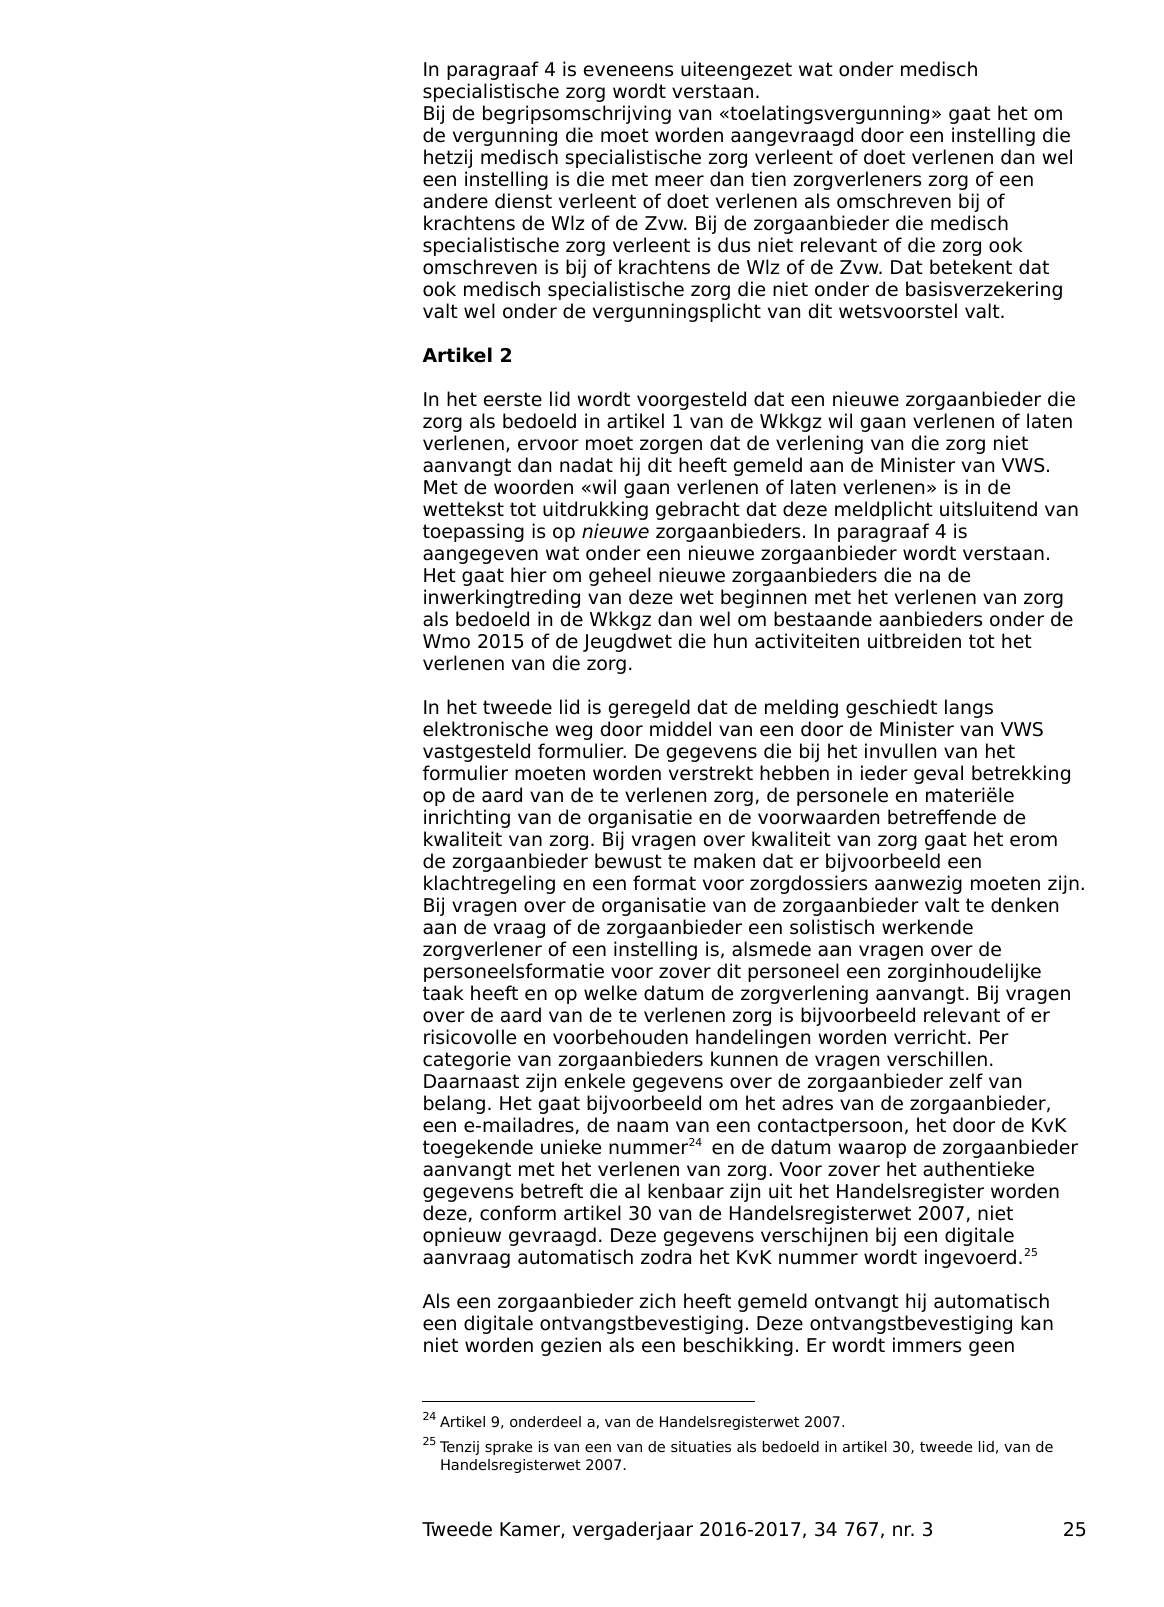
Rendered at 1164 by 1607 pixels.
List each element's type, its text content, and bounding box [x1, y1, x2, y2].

text Tenzij sprake is van een van de situaties als bedoeld in artikel 30, tweede lid, van de Handelsregisterwet 2007. [422, 1435, 1087, 1474]
text Bij de begripsomschrijving van «toelatingsvergunning» gaat het om de vergunning die moet worden aangevraagd door een instelling die hetzij medisch specialistische zorg verleent of doet verlenen dan wel een instelling is die met meer dan tien zorgverleners zorg of een andere dienst verleent of doet verlenen als omschreven bij of krachtens de Wlz of de Zvw. Bij de zorgaanbieder die medisch specialistische zorg verleent is dus niet relevant of die zorg ook omschreven is bij of krachtens de Wlz of de Zvw. Dat betekent dat ook medisch specialistische zorg die niet onder de basisverzekering valt wel onder de vergunningsplicht van dit wetsvoorstel valt. [422, 103, 1087, 323]
text In paragraaf 4 is eveneens uiteengezet wat onder medisch specialistische zorg wordt verstaan. [422, 59, 1087, 103]
text In het tweede lid is geregeld dat de melding geschiedt langs elektronische weg door middel van een door de Minister van VWS vastgesteld formulier. De gegevens die bij het invullen van het formulier moeten worden verstrekt hebben in ieder geval betrekking op de aard van de te verlenen zorg, de personele en materiële inrichting van de organisatie en de voorwaarden betreffende de kwaliteit van zorg. Bij vragen over kwaliteit van zorg gaat het erom de zorgaanbieder bewust te maken dat er bijvoorbeeld een klachtregeling en een format voor zorgdossiers aanwezig moeten zijn. Bij vragen over de organisatie van de zorgaanbieder valt te denken aan de vraag of de zorgaanbieder een solistisch werkende zorgverlener of een instelling is, alsmede aan vragen over de personeelsformatie voor zover dit personeel een zorginhoudelijke taak heeft en op welke datum de zorgverlening aanvangt. Bij vragen over de aard van de te verlenen zorg is bijvoorbeeld relevant of er risicovolle en voorbehouden handelingen worden verricht. Per categorie van zorgaanbieders kunnen de vragen verschillen. [422, 697, 1087, 1071]
subtitle Artikel 2 [422, 345, 1087, 367]
text Artikel 9, onderdeel a, van de Handelsregisterwet 2007. [422, 1410, 1087, 1432]
text Als een zorgaanbieder zich heeft gemeld ontvangt hij automatisch een digitale ontvangstbevestiging. Deze ontvangstbevestiging kan niet worden gezien als een beschikking. Er wordt immers geen [422, 1291, 1087, 1357]
text In het eerste lid wordt voorgesteld dat een nieuwe zorgaanbieder die zorg als bedoeld in artikel 1 van de Wkkgz wil gaan verlenen of laten verlenen, ervoor moet zorgen dat de verlening van die zorg niet aanvangt dan nadat hij dit heeft gemeld aan de Minister van VWS. Met de woorden «wil gaan verlenen of laten verlenen» is in de wettekst tot uitdrukking gebracht dat deze meldplicht uitsluitend van toepassing is op nieuwe zorgaanbieders. In paragraaf 4 is aangegeven wat onder een nieuwe zorgaanbieder wordt verstaan. Het gaat hier om geheel nieuwe zorgaanbieders die na de inwerkingtreding van deze wet beginnen met het verlenen van zorg als bedoeld in de Wkkgz dan wel om bestaande aanbieders onder de Wmo 2015 of de Jeugdwet die hun activiteiten uitbreiden tot het verlenen van die zorg. [422, 389, 1087, 675]
text Daarnaast zijn enkele gegevens over de zorgaanbieder zelf van belang. Het gaat bijvoorbeeld om het adres van de zorgaanbieder, een e-mailadres, de naam van een contactpersoon, het door de KvK toegekende unieke nummer en de datum waarop de zorgaanbieder aanvangt met het verlenen van zorg. Voor zover het authentieke gegevens betreft die al kenbaar zijn uit het Handelsregister worden deze, conform artikel 30 van de Handelsregisterwet 2007, niet opnieuw gevraagd. Deze gegevens verschijnen bij een digitale aanvraag automatisch zodra het KvK nummer wordt ingevoerd. [422, 1071, 1087, 1268]
